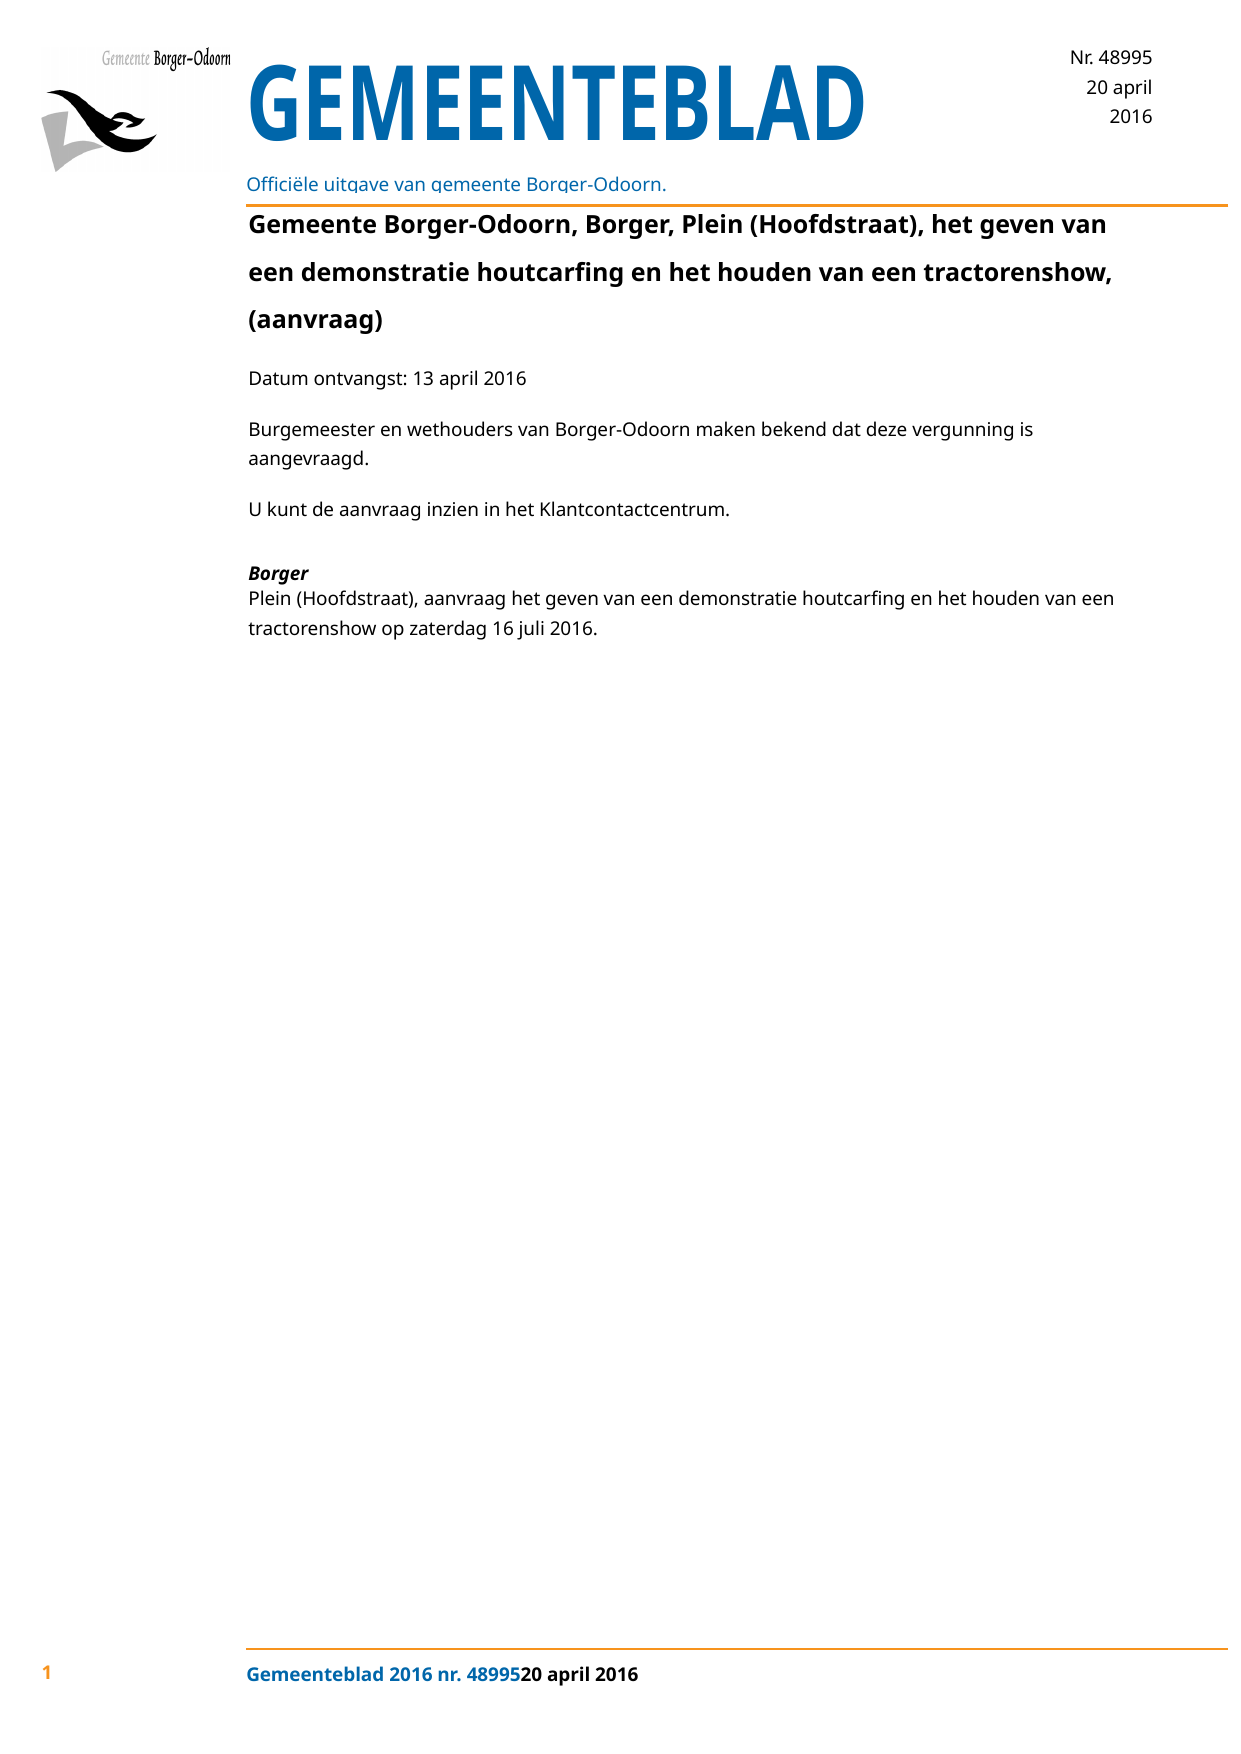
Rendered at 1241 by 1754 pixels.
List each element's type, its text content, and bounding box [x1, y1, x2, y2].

text U kunt de aanvraag inzien in het Klantcontactcentrum. [248, 496, 1152, 522]
text Gemeente Borger-Odoorn, Borger, Plein (Hoofdstraat), het geven van een demonstratie houtcarfing en het houden van een tractorenshow, (aanvraag) [248, 207, 1152, 336]
text Burgemeester en wethouders van Borger-Odoorn maken bekend dat deze vergunning is aangevraagd. [248, 416, 1152, 471]
text Datum ontvangst: 13 april 2016 [248, 366, 1152, 391]
picture [41, 47, 231, 172]
text Borger [248, 560, 1152, 586]
text Plein (Hoofdstraat), aanvraag het geven van een demonstratie houtcarfing en het houden van een tractorenshow op zaterdag 16 juli 2016. [248, 586, 1152, 641]
